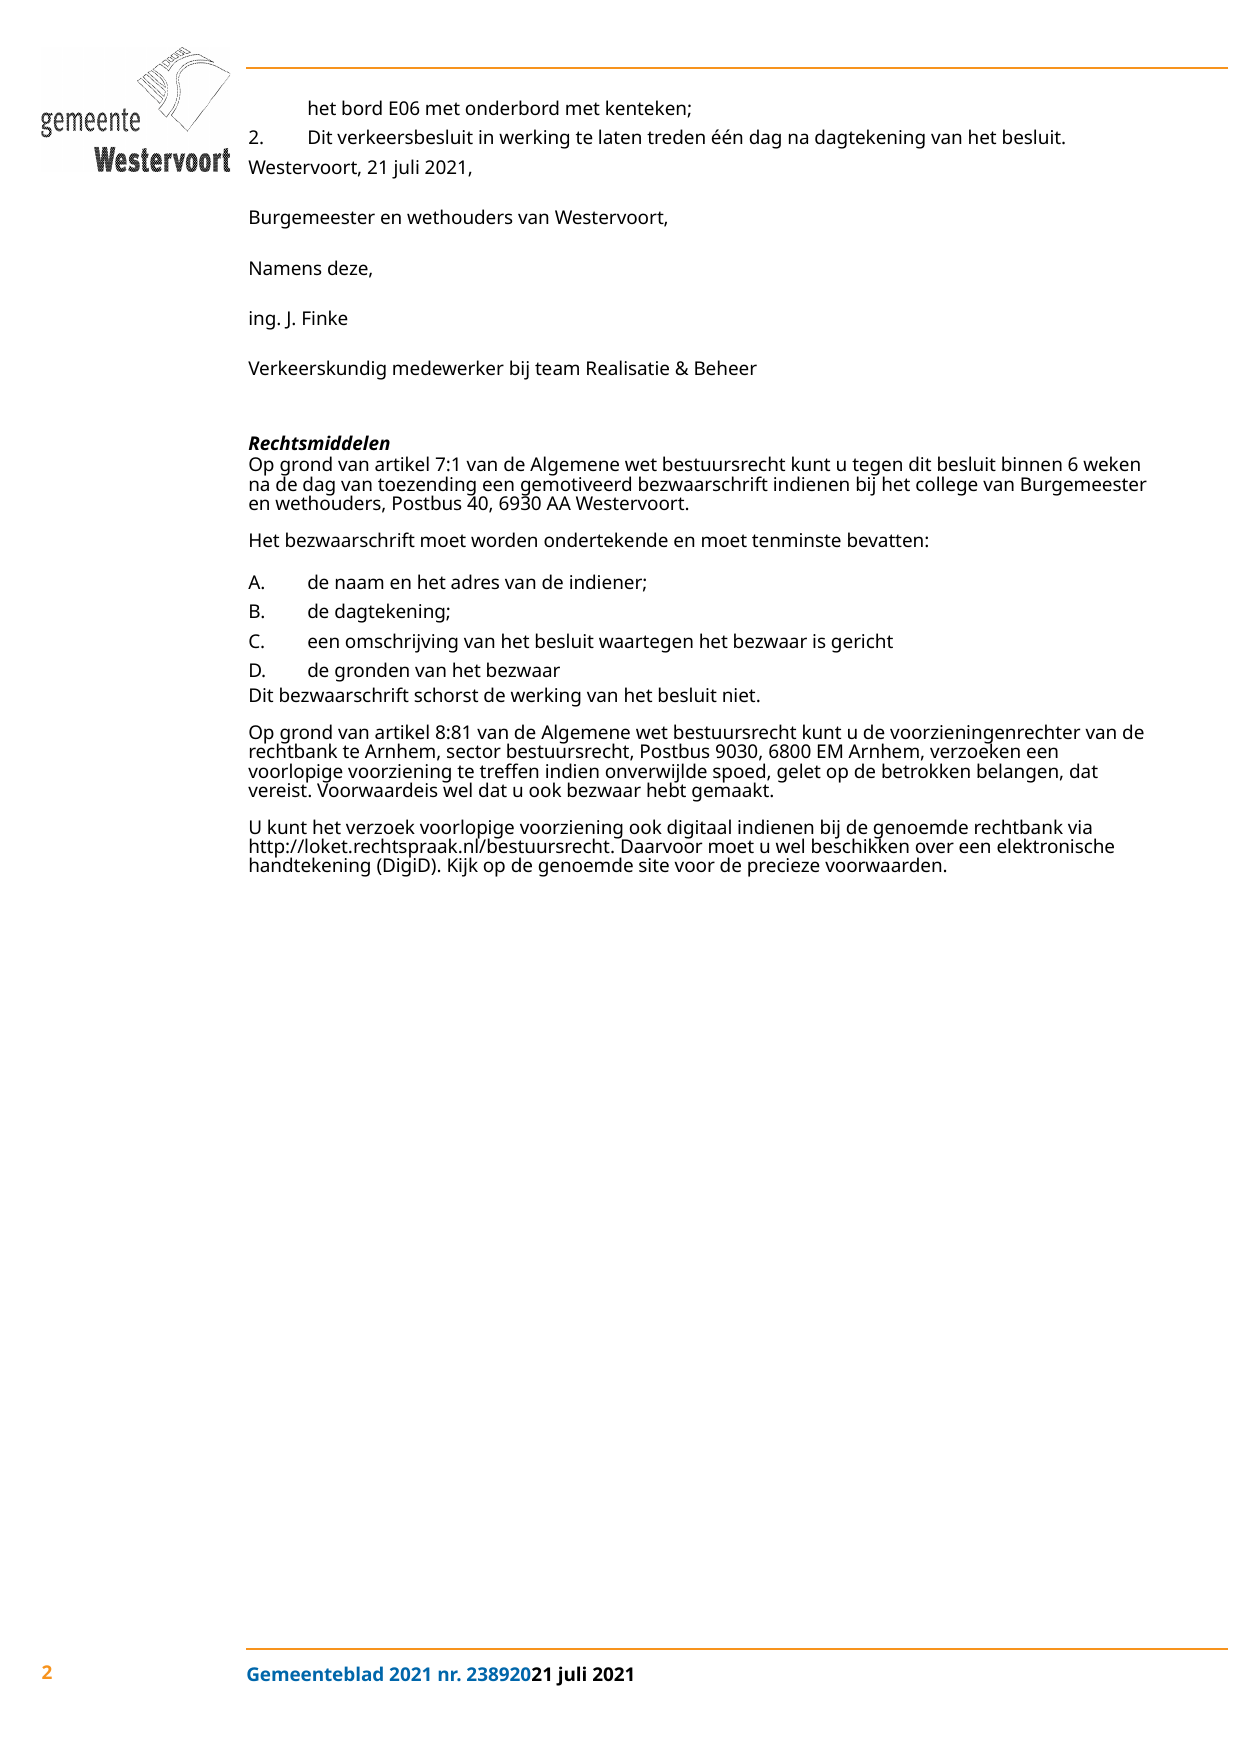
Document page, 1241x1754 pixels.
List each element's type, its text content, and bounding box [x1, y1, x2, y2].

text Verkeerskundig medewerker bij team Realisatie & Beheer [248, 356, 1152, 381]
picture [41, 47, 231, 172]
text Dit bezwaarschrift schorst de werking van het besluit niet. [248, 687, 1152, 706]
list de gronden van het bezwaar [248, 658, 1152, 683]
text Burgemeester en wethouders van Westervoort, [248, 204, 1152, 230]
text Westervoort, 21 juli 2021, [248, 154, 1152, 180]
text Namens deze, [248, 255, 1152, 281]
text Op grond van artikel 7:1 van de Algemene wet bestuursrecht kunt u tegen dit besluit binnen 6 weken na de dag van toezending een gemotiveerd bezwaarschrift indienen bij het college van Burgemeester en wethouders, Postbus 40, 6930 AA Westervoort. [248, 456, 1152, 514]
list het bord E06 met onderbord met kenteken; [248, 95, 1152, 121]
text Het bezwaarschrift moet worden ondertekende en moet tenminste bevatten: [248, 532, 1152, 551]
text ing. J. Finke [248, 305, 1152, 331]
list Dit verkeersbesluit in werking te laten treden één dag na dagtekening van het besluit. [248, 124, 1152, 150]
text Op grond van artikel 8:81 van de Algemene wet bestuursrecht kunt u de voorzieningenrechter van de rechtbank te Arnhem, sector bestuursrecht, Postbus 9030, 6800 EM Arnhem, verzoeken een voorlopige voorziening te treffen indien onverwijlde spoed, gelet op de betrokken belangen, dat vereist. Voorwaardeis wel dat u ook bezwaar hebt gemaakt. [248, 724, 1152, 801]
list de dagtekening; [248, 598, 1152, 624]
list een omschrijving van het besluit waartegen het bezwaar is gericht [248, 628, 1152, 654]
list de naam en het adres van de indiener; [248, 569, 1152, 594]
text U kunt het verzoek voorlopige voorziening ook digitaal indienen bij de genoemde rechtbank via http://loket.rechtspraak.nl/bestuursrecht. Daarvoor moet u wel beschikken over een elektronische handtekening (DigiD). Kijk op de genoemde site voor de precieze voorwaarden. [248, 819, 1152, 877]
text Rechtsmiddelen [248, 431, 1152, 456]
